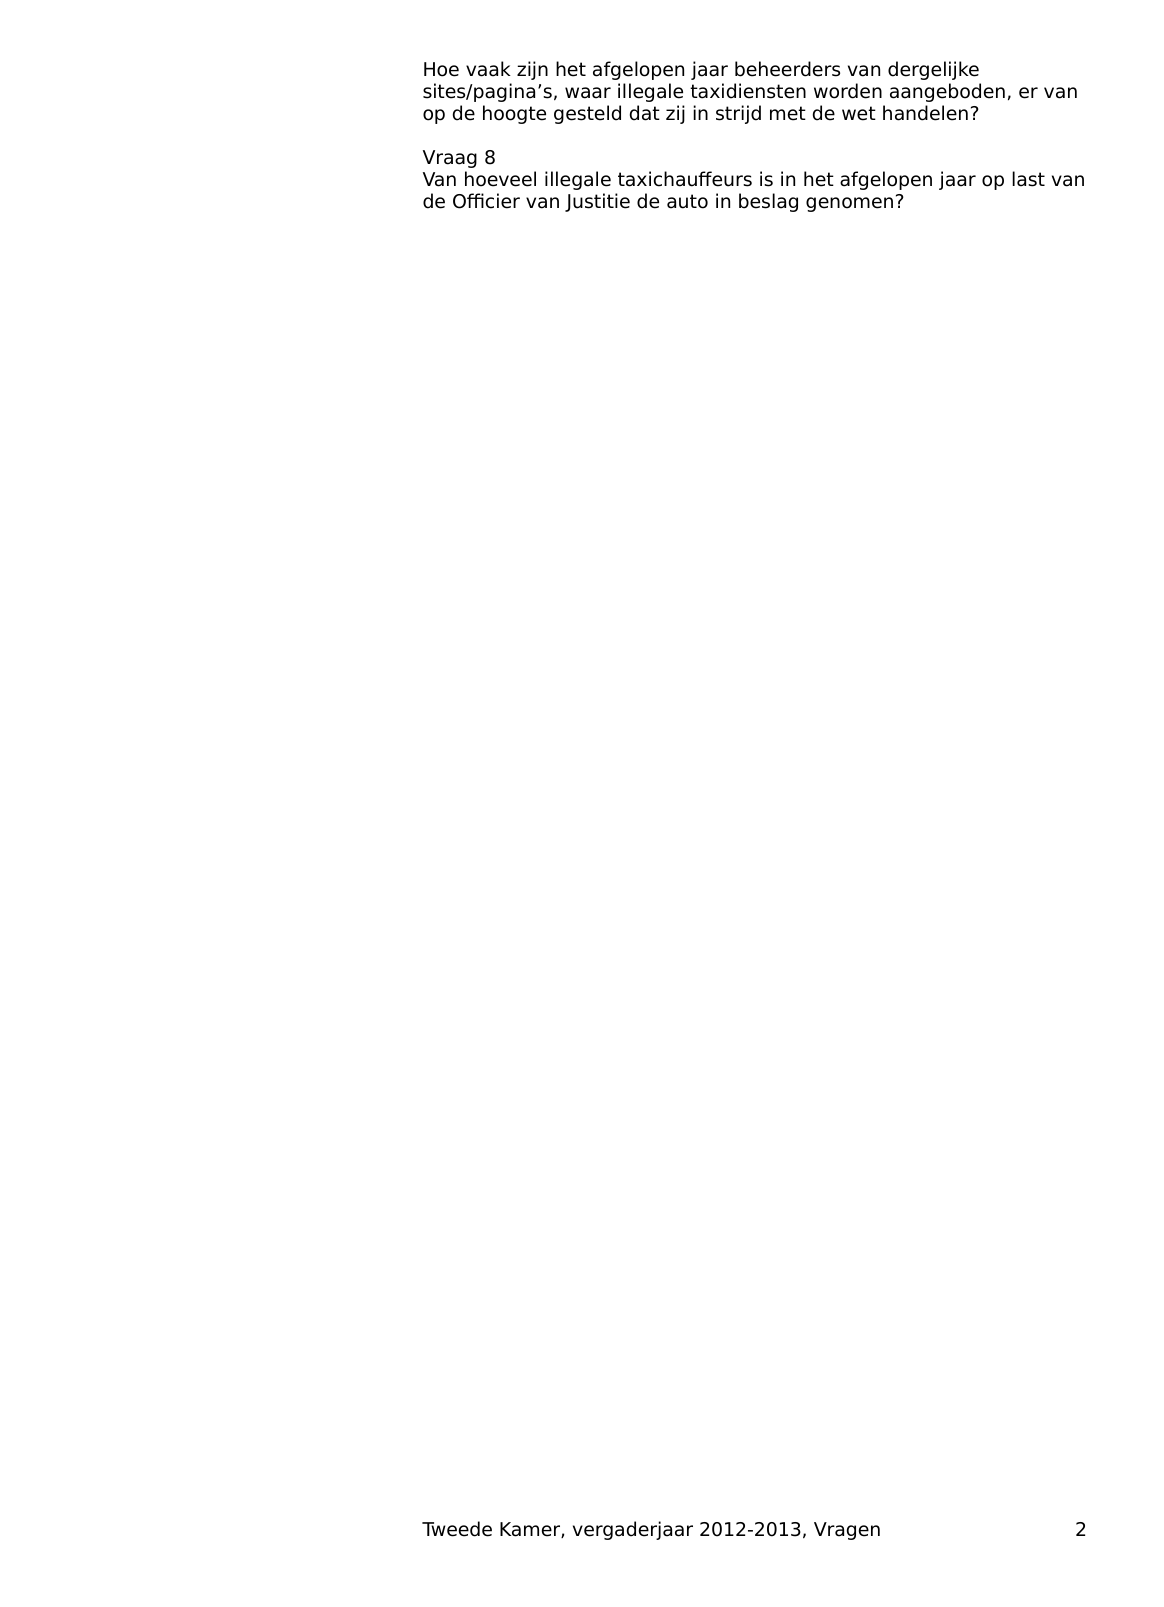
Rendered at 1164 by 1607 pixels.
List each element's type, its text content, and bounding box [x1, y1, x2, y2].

text Hoe vaak zijn het afgelopen jaar beheerders van dergelijke sites/pagina’s, waar illegale taxidiensten worden aangeboden, er van op de hoogte gesteld dat zij in strijd met de wet handelen? [422, 59, 1087, 125]
text Van hoeveel illegale taxichauffeurs is in het afgelopen jaar op last van de Officier van Justitie de auto in beslag genomen? [422, 169, 1087, 213]
text Vraag 8 [422, 147, 1087, 169]
